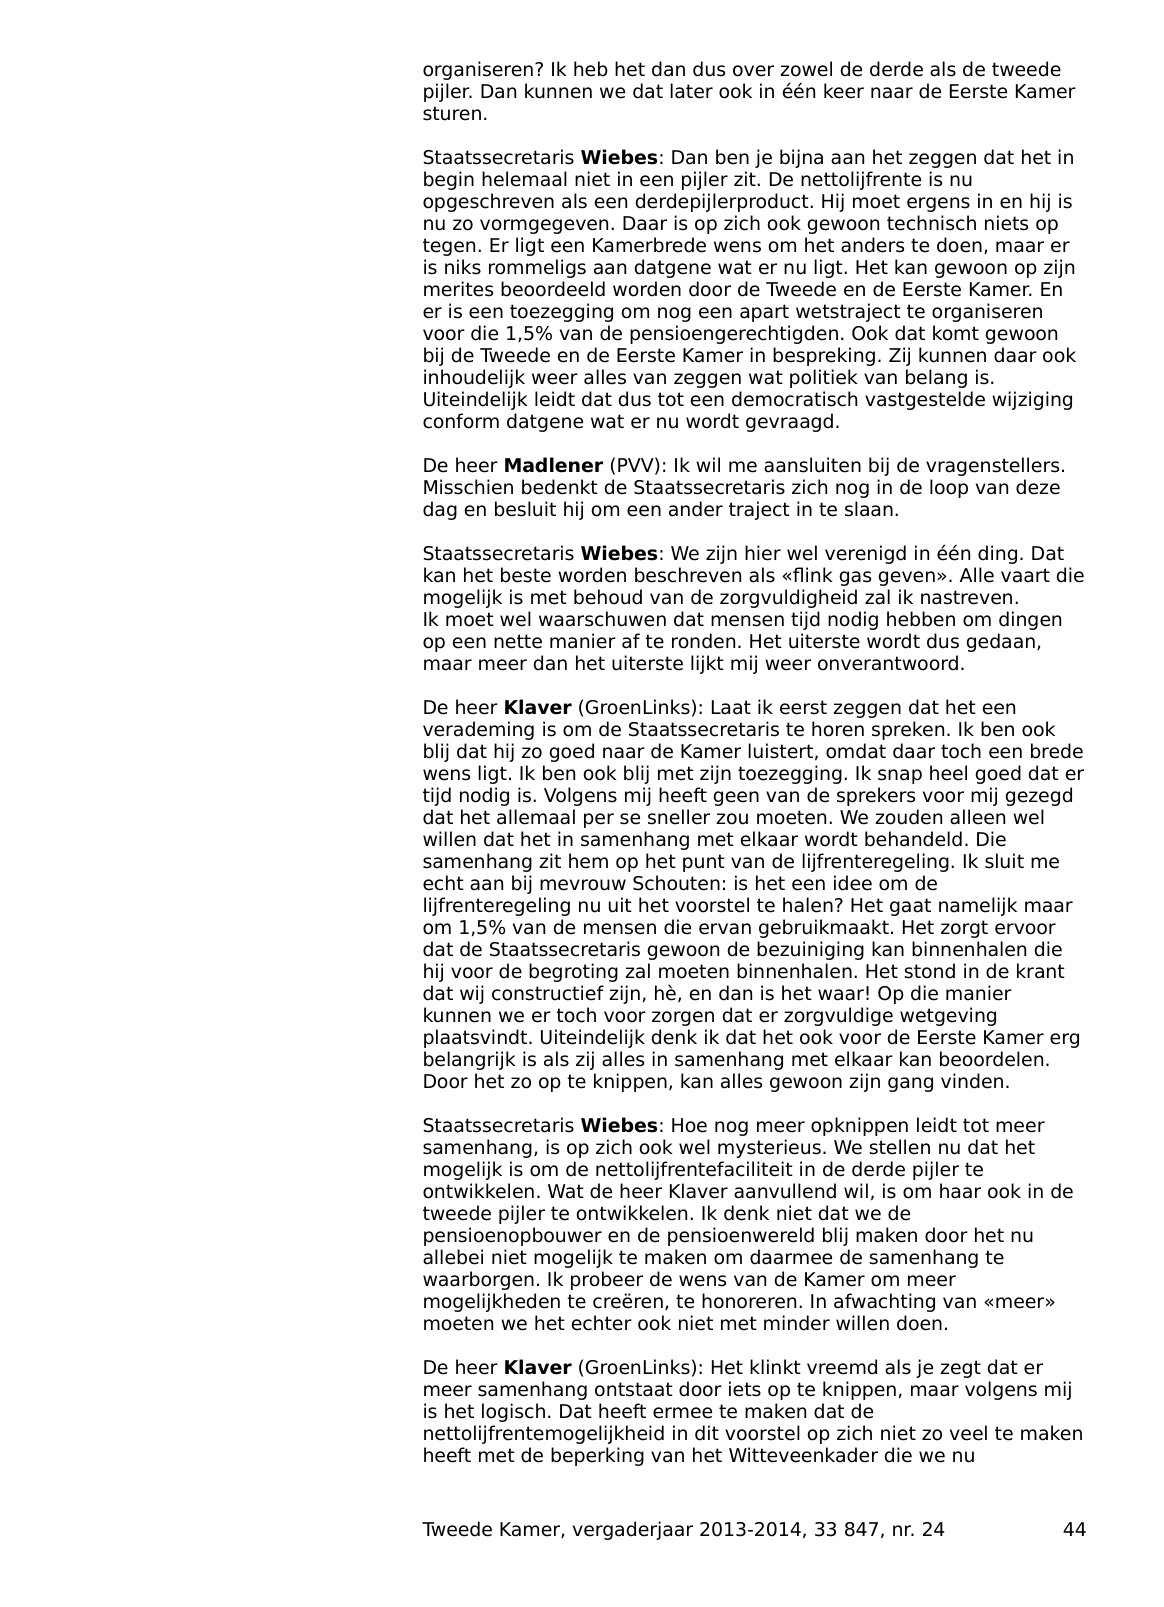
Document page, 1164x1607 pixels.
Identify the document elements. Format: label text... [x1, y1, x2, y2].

text De heer Klaver (GroenLinks): Laat ik eerst zeggen dat het een verademing is om de Staatssecretaris te horen spreken. Ik ben ook blij dat hij zo goed naar de Kamer luistert, omdat daar toch een brede wens ligt. Ik ben ook blij met zijn toezegging. Ik snap heel goed dat er tijd nodig is. Volgens mij heeft geen van de sprekers voor mij gezegd dat het allemaal per se sneller zou moeten. We zouden alleen wel willen dat het in samenhang met elkaar wordt behandeld. Die samenhang zit hem op het punt van de lijfrenteregeling. Ik sluit me echt aan bij mevrouw Schouten: is het een idee om de lijfrenteregeling nu uit het voorstel te halen? Het gaat namelijk maar om 1,5% van de mensen die ervan gebruikmaakt. Het zorgt ervoor dat de Staatssecretaris gewoon de bezuiniging kan binnenhalen die hij voor de begroting zal moeten binnenhalen. Het stond in de krant dat wij constructief zijn, hè, en dan is het waar! Op die manier kunnen we er toch voor zorgen dat er zorgvuldige wetgeving plaatsvindt. Uiteindelijk denk ik dat het ook voor de Eerste Kamer erg belangrijk is als zij alles in samenhang met elkaar kan beoordelen. Door het zo op te knippen, kan alles gewoon zijn gang vinden. [422, 697, 1087, 1093]
text Staatssecretaris Wiebes: We zijn hier wel verenigd in één ding. Dat kan het beste worden beschreven als «flink gas geven». Alle vaart die mogelijk is met behoud van de zorgvuldigheid zal ik nastreven. [422, 543, 1087, 609]
text Staatssecretaris Wiebes: Hoe nog meer opknippen leidt tot meer samenhang, is op zich ook wel mysterieus. We stellen nu dat het mogelijk is om de nettolijfrentefaciliteit in de derde pijler te ontwikkelen. Wat de heer Klaver aanvullend wil, is om haar ook in de tweede pijler te ontwikkelen. Ik denk niet dat we de pensioenopbouwer en de pensioenwereld blij maken door het nu allebei niet mogelijk te maken om daarmee de samenhang te waarborgen. Ik probeer de wens van de Kamer om meer mogelijkheden te creëren, te honoreren. In afwachting van «meer» moeten we het echter ook niet met minder willen doen. [422, 1115, 1087, 1335]
text Ik moet wel waarschuwen dat mensen tijd nodig hebben om dingen op een nette manier af te ronden. Het uiterste wordt dus gedaan, maar meer dan het uiterste lijkt mij weer onverantwoord. [422, 609, 1087, 675]
text Staatssecretaris Wiebes: Dan ben je bijna aan het zeggen dat het in begin helemaal niet in een pijler zit. De nettolijfrente is nu opgeschreven als een derdepijlerproduct. Hij moet ergens in en hij is nu zo vormgegeven. Daar is op zich ook gewoon technisch niets op tegen. Er ligt een Kamerbrede wens om het anders te doen, maar er is niks rommeligs aan datgene wat er nu ligt. Het kan gewoon op zijn merites beoordeeld worden door de Tweede en de Eerste Kamer. En er is een toezegging om nog een apart wetstraject te organiseren voor die 1,5% van de pensioengerechtigden. Ook dat komt gewoon bij de Tweede en de Eerste Kamer in bespreking. Zij kunnen daar ook inhoudelijk weer alles van zeggen wat politiek van belang is. Uiteindelijk leidt dat dus tot een democratisch vastgestelde wijziging conform datgene wat er nu wordt gevraagd. [422, 147, 1087, 433]
text De heer Klaver (GroenLinks): Het klinkt vreemd als je zegt dat er meer samenhang ontstaat door iets op te knippen, maar volgens mij is het logisch. Dat heeft ermee te maken dat de nettolijfrentemogelijkheid in dit voorstel op zich niet zo veel te maken heeft met de beperking van het Witteveenkader die we nu [422, 1357, 1087, 1467]
text De heer Madlener (PVV): Ik wil me aansluiten bij de vragenstellers. Misschien bedenkt de Staatssecretaris zich nog in de loop van deze dag en besluit hij om een ander traject in te slaan. [422, 455, 1087, 521]
text organiseren? Ik heb het dan dus over zowel de derde als de tweede pijler. Dan kunnen we dat later ook in één keer naar de Eerste Kamer sturen. [422, 59, 1087, 125]
